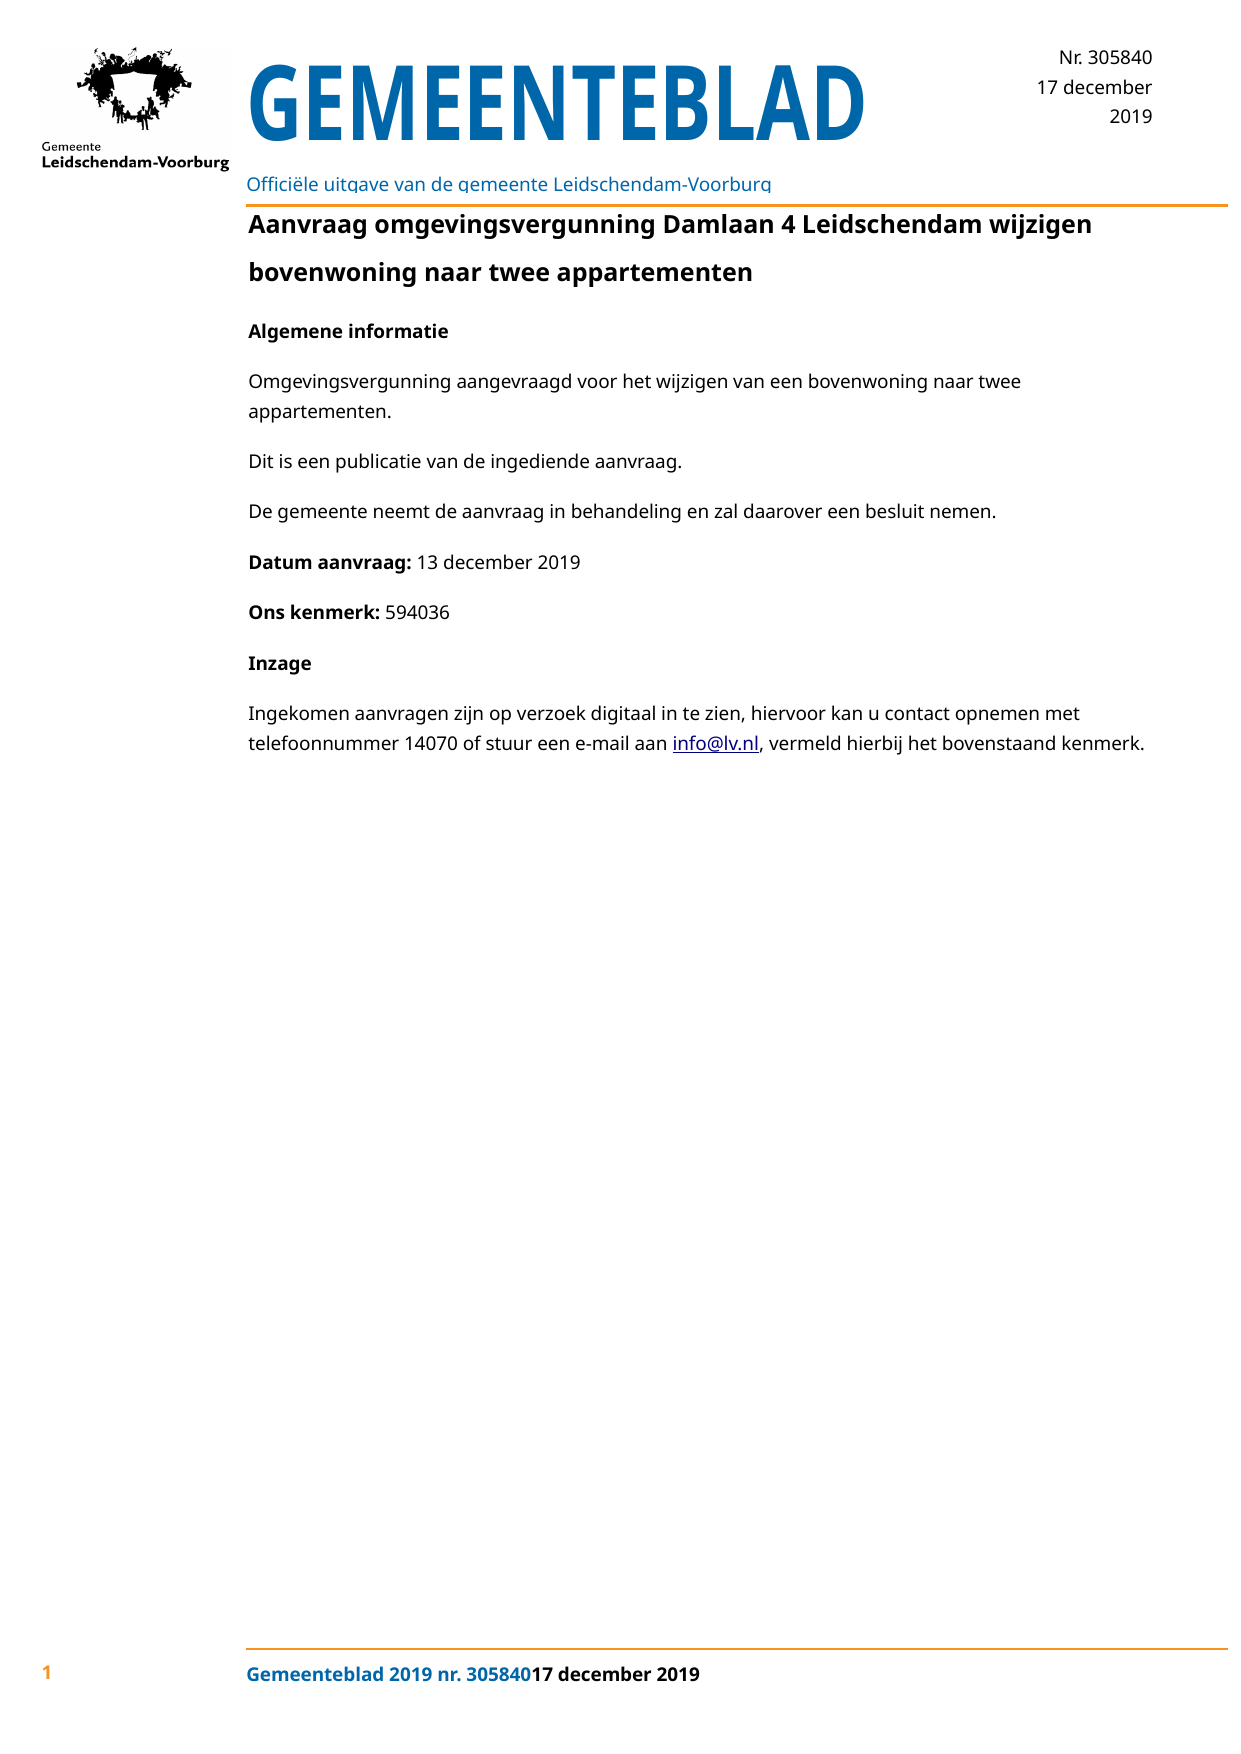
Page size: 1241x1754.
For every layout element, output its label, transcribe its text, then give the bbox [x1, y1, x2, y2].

text Ingekomen aanvragen zijn op verzoek digitaal in te zien, hiervoor kan u contact opnemen met telefoonnummer 14070 of stuur een e-mail aan info@lv.nl, vermeld hierbij het bovenstaand kenmerk. [248, 700, 1152, 756]
text Aanvraag omgevingsvergunning Damlaan 4 Leidschendam wijzigen bovenwoning naar twee appartementen [248, 207, 1152, 288]
text Datum aanvraag: 13 december 2019 [248, 549, 1152, 575]
text Dit is een publicatie van de ingediende aanvraag. [248, 448, 1152, 474]
text Omgevingsvergunning aangevraagd voor het wijzigen van een bovenwoning naar twee appartementen. [248, 368, 1152, 424]
text De gemeente neemt de aanvraag in behandeling en zal daarover een besluit nemen. [248, 499, 1152, 524]
text Inzage [248, 650, 1152, 676]
text Ons kenmerk: 594036 [248, 599, 1152, 625]
text Algemene informatie [248, 318, 1152, 344]
picture [41, 47, 231, 172]
